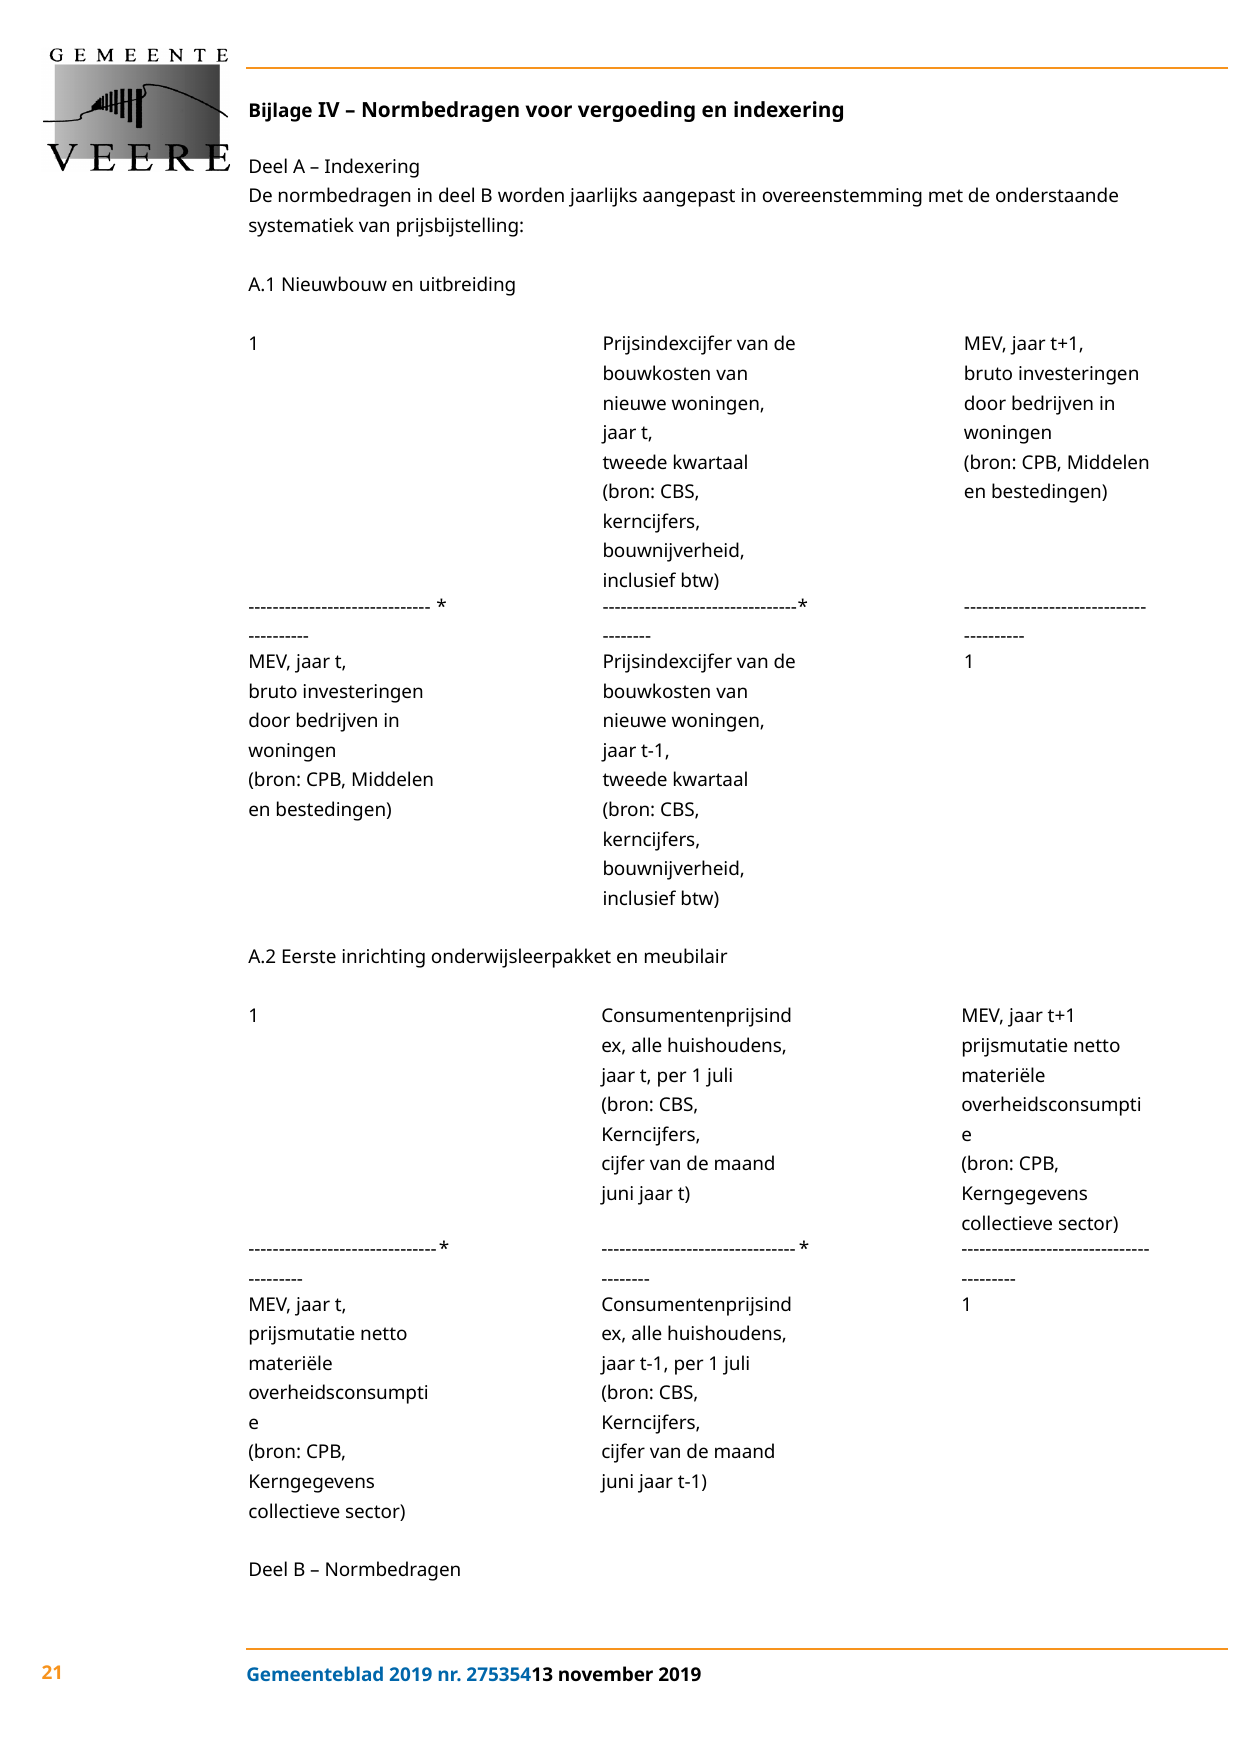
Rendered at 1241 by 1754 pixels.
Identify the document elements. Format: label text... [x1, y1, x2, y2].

table_cell [439, 1291, 601, 1524]
table_header MEV, jaar t+1 prijsmutatie netto materiële overheidsconsumptie (bron: CPB, Kerngegevens collectieve sector) [961, 1003, 1152, 1236]
text A.1 Nieuwbouw en uitbreiding [248, 271, 1152, 297]
table_cell * [798, 593, 964, 648]
table_cell [799, 1291, 961, 1524]
table_header [439, 1003, 601, 1236]
table_header Prijsindexcijfer van de bouwkosten van nieuwe woningen, jaar t, tweede kwartaal (bron: CBS, kerncijfers, bouwnijverheid, inclusief btw) [602, 331, 797, 593]
table_cell ---------------------------------------- [961, 1236, 1152, 1291]
table_cell MEV, jaar t, bruto investeringen door bedrijven in woningen (bron: CPB, Middelen en bestedingen) [248, 648, 436, 911]
table_cell ---------------------------------------- [248, 1236, 438, 1291]
table_header [436, 331, 602, 593]
table_header MEV, jaar t+1, bruto investeringen door bedrijven in woningen (bron: CPB, Middelen en bestedingen) [964, 331, 1152, 593]
table_cell ---------------------------------------- [248, 593, 436, 648]
table_cell 1 [961, 1291, 1152, 1524]
text De normbedragen in deel B worden jaarlijks aangepast in overeenstemming met de onderstaande systematiek van prijsbijstelling: [248, 182, 1152, 238]
table_header Consumentenprijsindex, alle huishoudens, jaar t, per 1 juli (bron: CBS, Kerncijfers, cijfer van de maand juni jaar t) [601, 1003, 799, 1236]
text Bijlage IV – Normbedragen voor vergoeding en indexering [248, 95, 1152, 123]
table_cell ---------------------------------------- [601, 1236, 799, 1291]
text A.2 Eerste inrichting onderwijsleerpakket en meubilair [248, 943, 1152, 969]
table_cell ---------------------------------------- [602, 593, 797, 648]
table_cell * [799, 1236, 961, 1291]
table_cell [798, 648, 964, 911]
picture [41, 47, 231, 172]
table_cell Prijsindexcijfer van de bouwkosten van nieuwe woningen, jaar t-1, tweede kwartaal (bron: CBS, kerncijfers, bouwnijverheid, inclusief btw) [602, 648, 797, 911]
table_cell 1 [964, 648, 1152, 911]
table_cell * [436, 593, 602, 648]
table_header [798, 331, 964, 593]
table_header [799, 1003, 961, 1236]
table_cell * [439, 1236, 601, 1291]
text Deel B – Normbedragen [248, 1556, 1152, 1582]
table_header 1 [248, 331, 436, 593]
table_cell MEV, jaar t, prijsmutatie netto materiële overheidsconsumptie (bron: CPB, Kerngegevens collectieve sector) [248, 1291, 438, 1524]
text Deel A – Indexering [248, 153, 1152, 179]
table_header 1 [248, 1003, 438, 1236]
table_cell Consumentenprijsindex, alle huishoudens, jaar t-1, per 1 juli (bron: CBS, Kerncijfers, cijfer van de maand juni jaar t-1) [601, 1291, 799, 1524]
table_cell [436, 648, 602, 911]
table_cell ---------------------------------------- [964, 593, 1152, 648]
